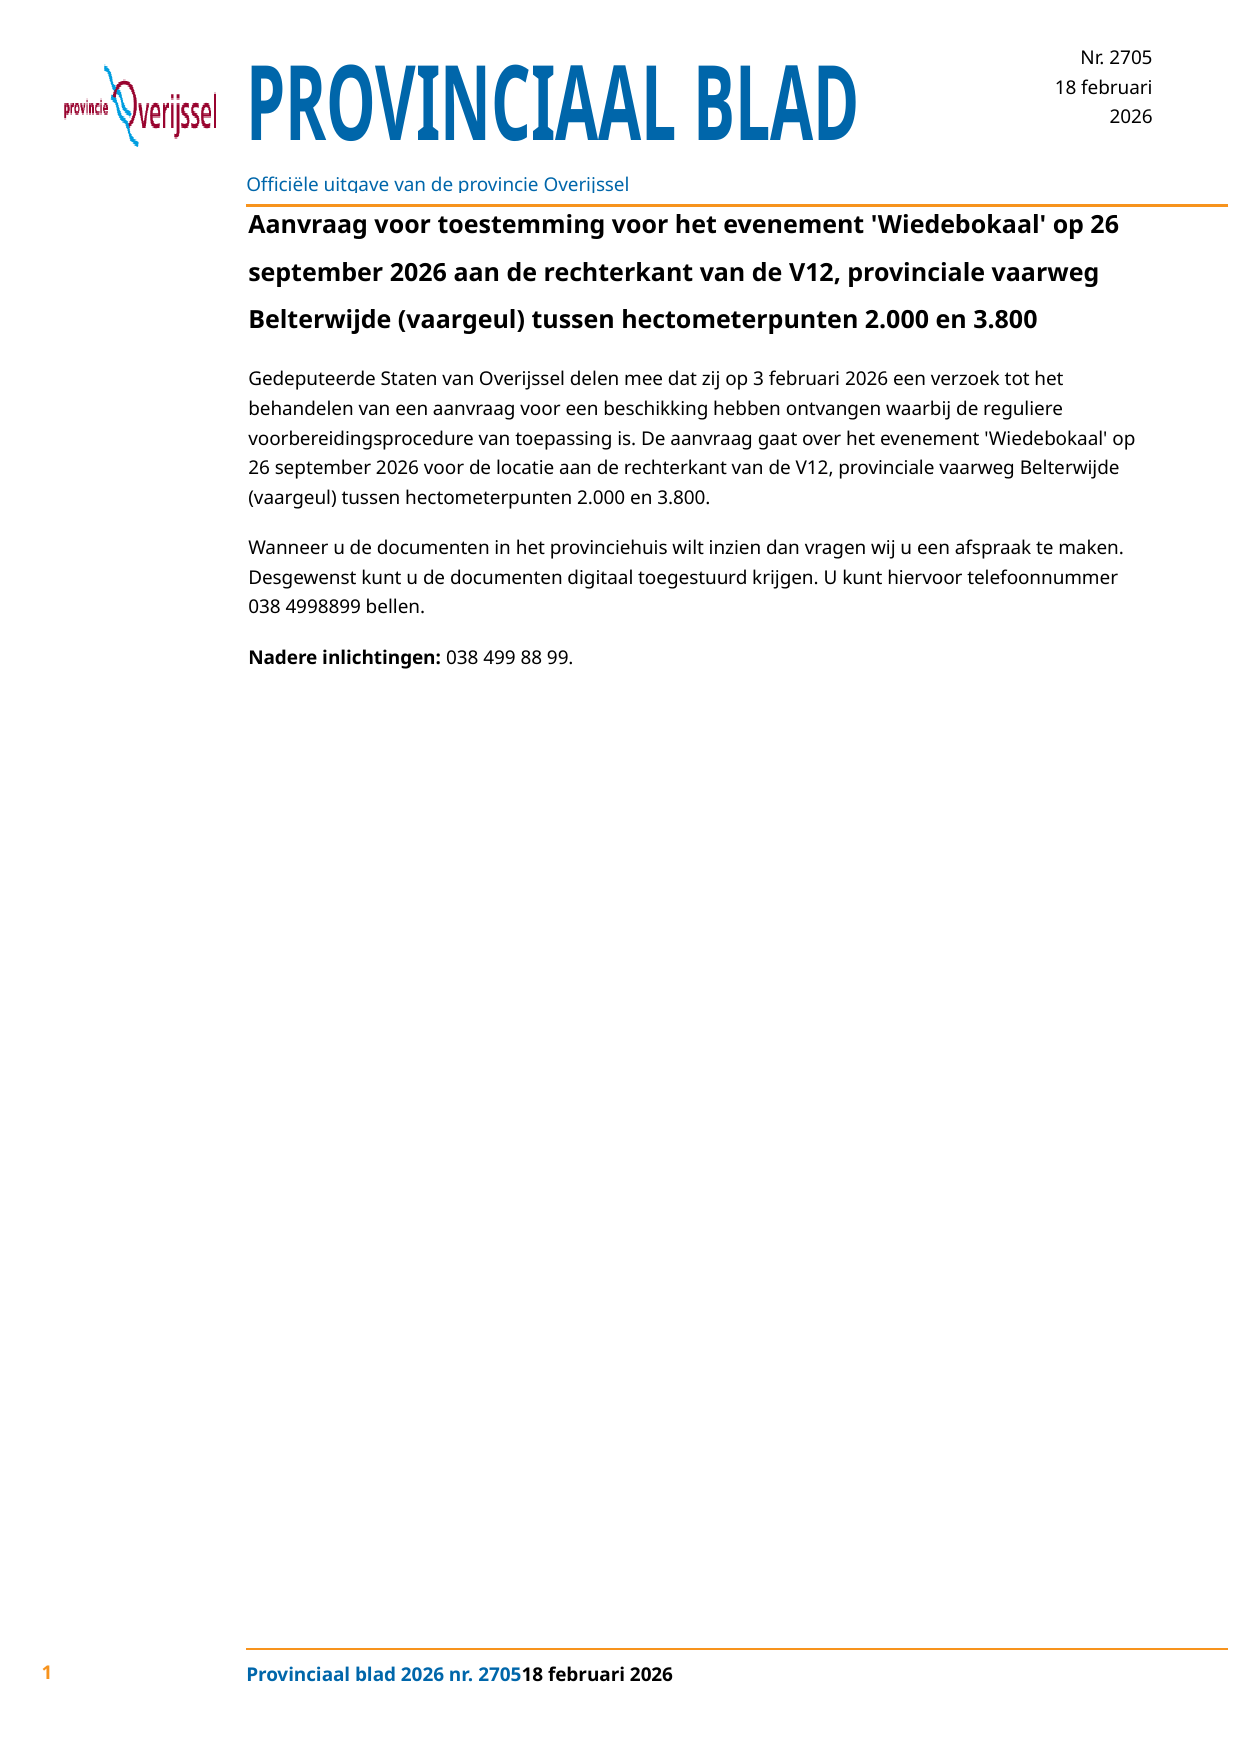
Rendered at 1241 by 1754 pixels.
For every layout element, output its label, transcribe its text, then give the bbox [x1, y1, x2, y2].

text Gedeputeerde Staten van Overijssel delen mee dat zij op 3 februari 2026 een verzoek tot het behandelen van een aanvraag voor een beschikking hebben ontvangen waarbij de reguliere voorbereidingsprocedure van toepassing is. De aanvraag gaat over het evenement 'Wiedebokaal' op 26 september 2026 voor de locatie aan de rechterkant van de V12, provinciale vaarweg Belterwijde (vaargeul) tussen hectometerpunten 2.000 en 3.800. [248, 366, 1152, 509]
picture [41, 47, 231, 172]
text Aanvraag voor toestemming voor het evenement 'Wiedebokaal' op 26 september 2026 aan de rechterkant van de V12, provinciale vaarweg Belterwijde (vaargeul) tussen hectometerpunten 2.000 en 3.800 [248, 207, 1152, 336]
text Wanneer u de documenten in het provinciehuis wilt inzien dan vragen wij u een afspraak te maken. Desgewenst kunt u de documenten digitaal toegestuurd krijgen. U kunt hiervoor telefoonnummer 038 4998899 bellen. [248, 534, 1152, 619]
text Nadere inlichtingen: 038 499 88 99. [248, 644, 1152, 669]
